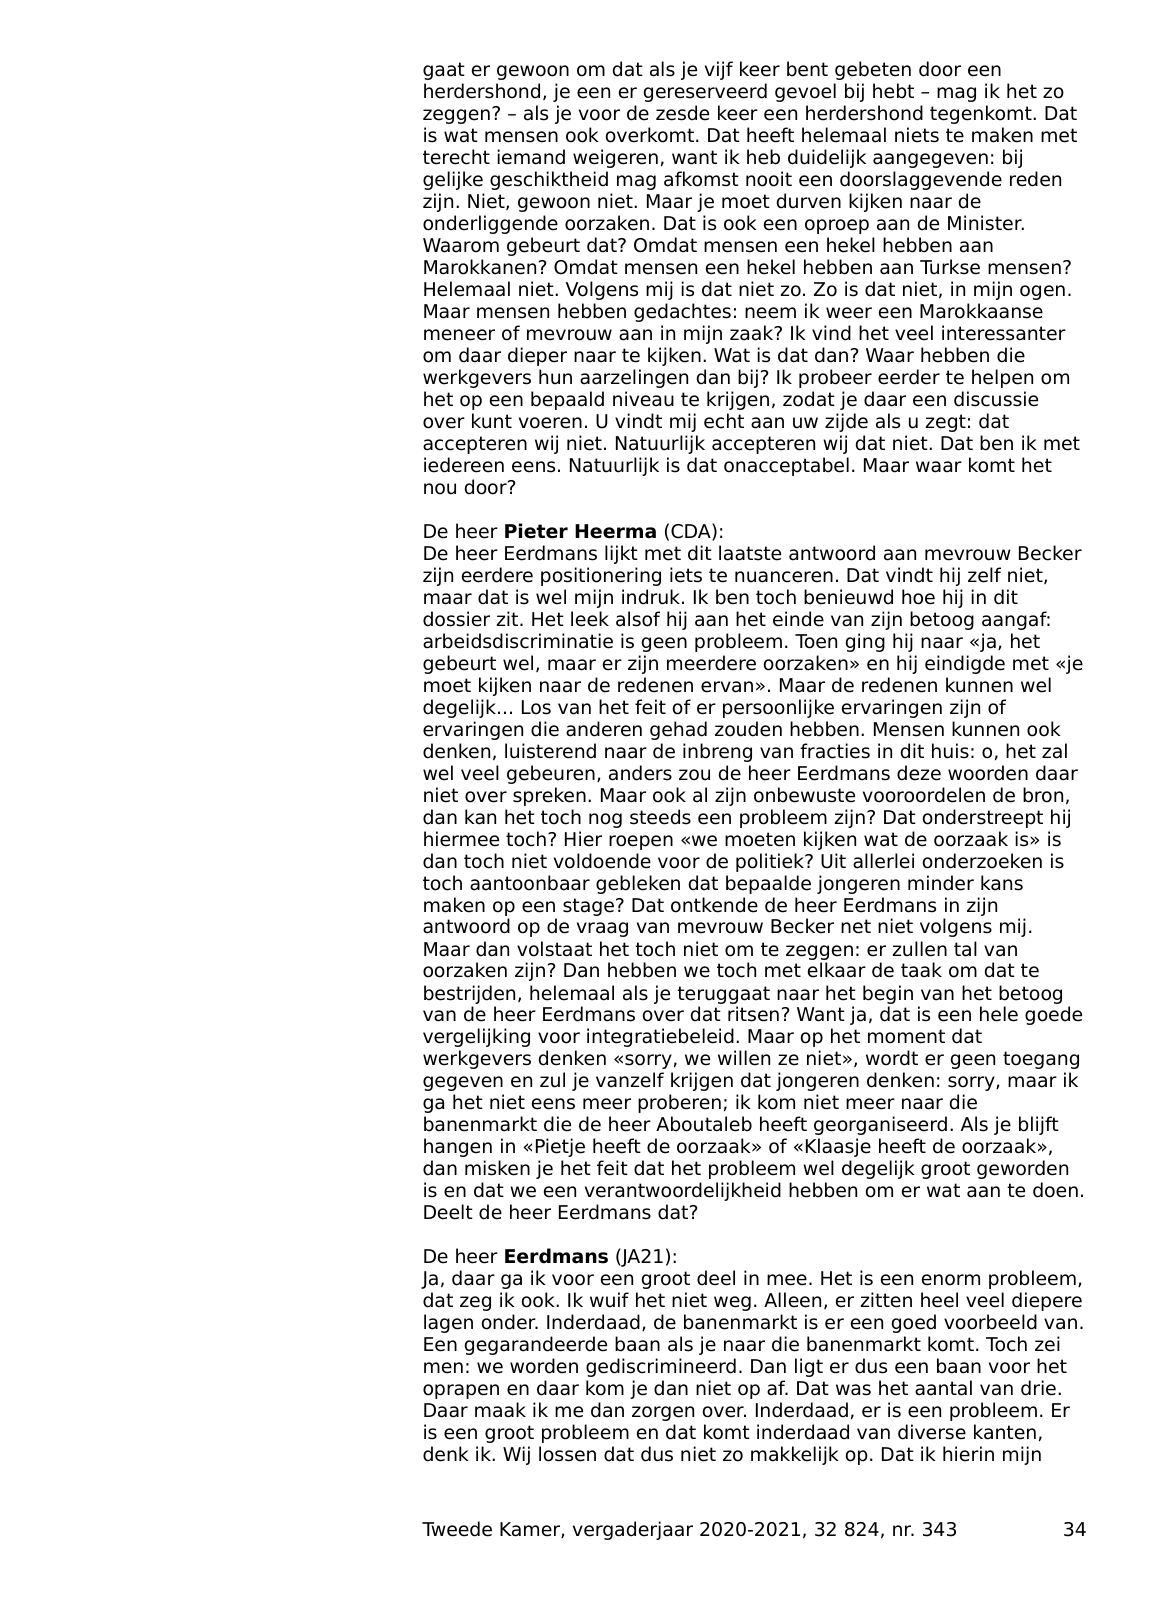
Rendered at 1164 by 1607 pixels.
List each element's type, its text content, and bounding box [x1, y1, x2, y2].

text De heer Eerdmans lijkt met dit laatste antwoord aan mevrouw Becker zijn eerdere positionering iets te nuanceren. Dat vindt hij zelf niet, maar dat is wel mijn indruk. Ik ben toch benieuwd hoe hij in dit dossier zit. Het leek alsof hij aan het einde van zijn betoog aangaf: arbeidsdiscriminatie is geen probleem. Toen ging hij naar «ja, het gebeurt wel, maar er zijn meerdere oorzaken» en hij eindigde met «je moet kijken naar de redenen ervan». Maar de redenen kunnen wel degelijk... Los van het feit of er persoonlijke ervaringen zijn of ervaringen die anderen gehad zouden hebben. Mensen kunnen ook denken, luisterend naar de inbreng van fracties in dit huis: o, het zal wel veel gebeuren, anders zou de heer Eerdmans deze woorden daar niet over spreken. Maar ook al zijn onbewuste vooroordelen de bron, dan kan het toch nog steeds een probleem zijn? Dat onderstreept hij hiermee toch? Hier roepen «we moeten kijken wat de oorzaak is» is dan toch niet voldoende voor de politiek? Uit allerlei onderzoeken is toch aantoonbaar gebleken dat bepaalde jongeren minder kans maken op een stage? Dat ontkende de heer Eerdmans in zijn antwoord op de vraag van mevrouw Becker net niet volgens mij. Maar dan volstaat het toch niet om te zeggen: er zullen tal van oorzaken zijn? Dan hebben we toch met elkaar de taak om dat te bestrijden, helemaal als je teruggaat naar het begin van het betoog van de heer Eerdmans over dat ritsen? Want ja, dat is een hele goede vergelijking voor integratiebeleid. Maar op het moment dat werkgevers denken «sorry, we willen ze niet», wordt er geen toegang gegeven en zul je vanzelf krijgen dat jongeren denken: sorry, maar ik ga het niet eens meer proberen; ik kom niet meer naar die banenmarkt die de heer Aboutaleb heeft georganiseerd. Als je blijft hangen in «Pietje heeft de oorzaak» of «Klaasje heeft de oorzaak», dan misken je het feit dat het probleem wel degelijk groot geworden is en dat we een verantwoordelijkheid hebben om er wat aan te doen. Deelt de heer Eerdmans dat? [422, 543, 1087, 1224]
text gaat er gewoon om dat als je vijf keer bent gebeten door een herdershond, je een er gereserveerd gevoel bij hebt – mag ik het zo zeggen? – als je voor de zesde keer een herdershond tegenkomt. Dat is wat mensen ook overkomt. Dat heeft helemaal niets te maken met terecht iemand weigeren, want ik heb duidelijk aangegeven: bij gelijke geschiktheid mag afkomst nooit een doorslaggevende reden zijn. Niet, gewoon niet. Maar je moet durven kijken naar de onderliggende oorzaken. Dat is ook een oproep aan de Minister. Waarom gebeurt dat? Omdat mensen een hekel hebben aan Marokkanen? Omdat mensen een hekel hebben aan Turkse mensen? Helemaal niet. Volgens mij is dat niet zo. Zo is dat niet, in mijn ogen. Maar mensen hebben gedachtes: neem ik weer een Marokkaanse meneer of mevrouw aan in mijn zaak? Ik vind het veel interessanter om daar dieper naar te kijken. Wat is dat dan? Waar hebben die werkgevers hun aarzelingen dan bij? Ik probeer eerder te helpen om het op een bepaald niveau te krijgen, zodat je daar een discussie over kunt voeren. U vindt mij echt aan uw zijde als u zegt: dat accepteren wij niet. Natuurlijk accepteren wij dat niet. Dat ben ik met iedereen eens. Natuurlijk is dat onacceptabel. Maar waar komt het nou door? [422, 59, 1087, 499]
text De heer Eerdmans (JA21): [422, 1246, 1087, 1268]
text De heer Pieter Heerma (CDA): [422, 521, 1087, 543]
text Ja, daar ga ik voor een groot deel in mee. Het is een enorm probleem, dat zeg ik ook. Ik wuif het niet weg. Alleen, er zitten heel veel diepere lagen onder. Inderdaad, de banenmarkt is er een goed voorbeeld van. Een gegarandeerde baan als je naar die banenmarkt komt. Toch zei men: we worden gediscrimineerd. Dan ligt er dus een baan voor het oprapen en daar kom je dan niet op af. Dat was het aantal van drie. Daar maak ik me dan zorgen over. Inderdaad, er is een probleem. Er is een groot probleem en dat komt inderdaad van diverse kanten, denk ik. Wij lossen dat dus niet zo makkelijk op. Dat ik hierin mijn [422, 1268, 1087, 1466]
